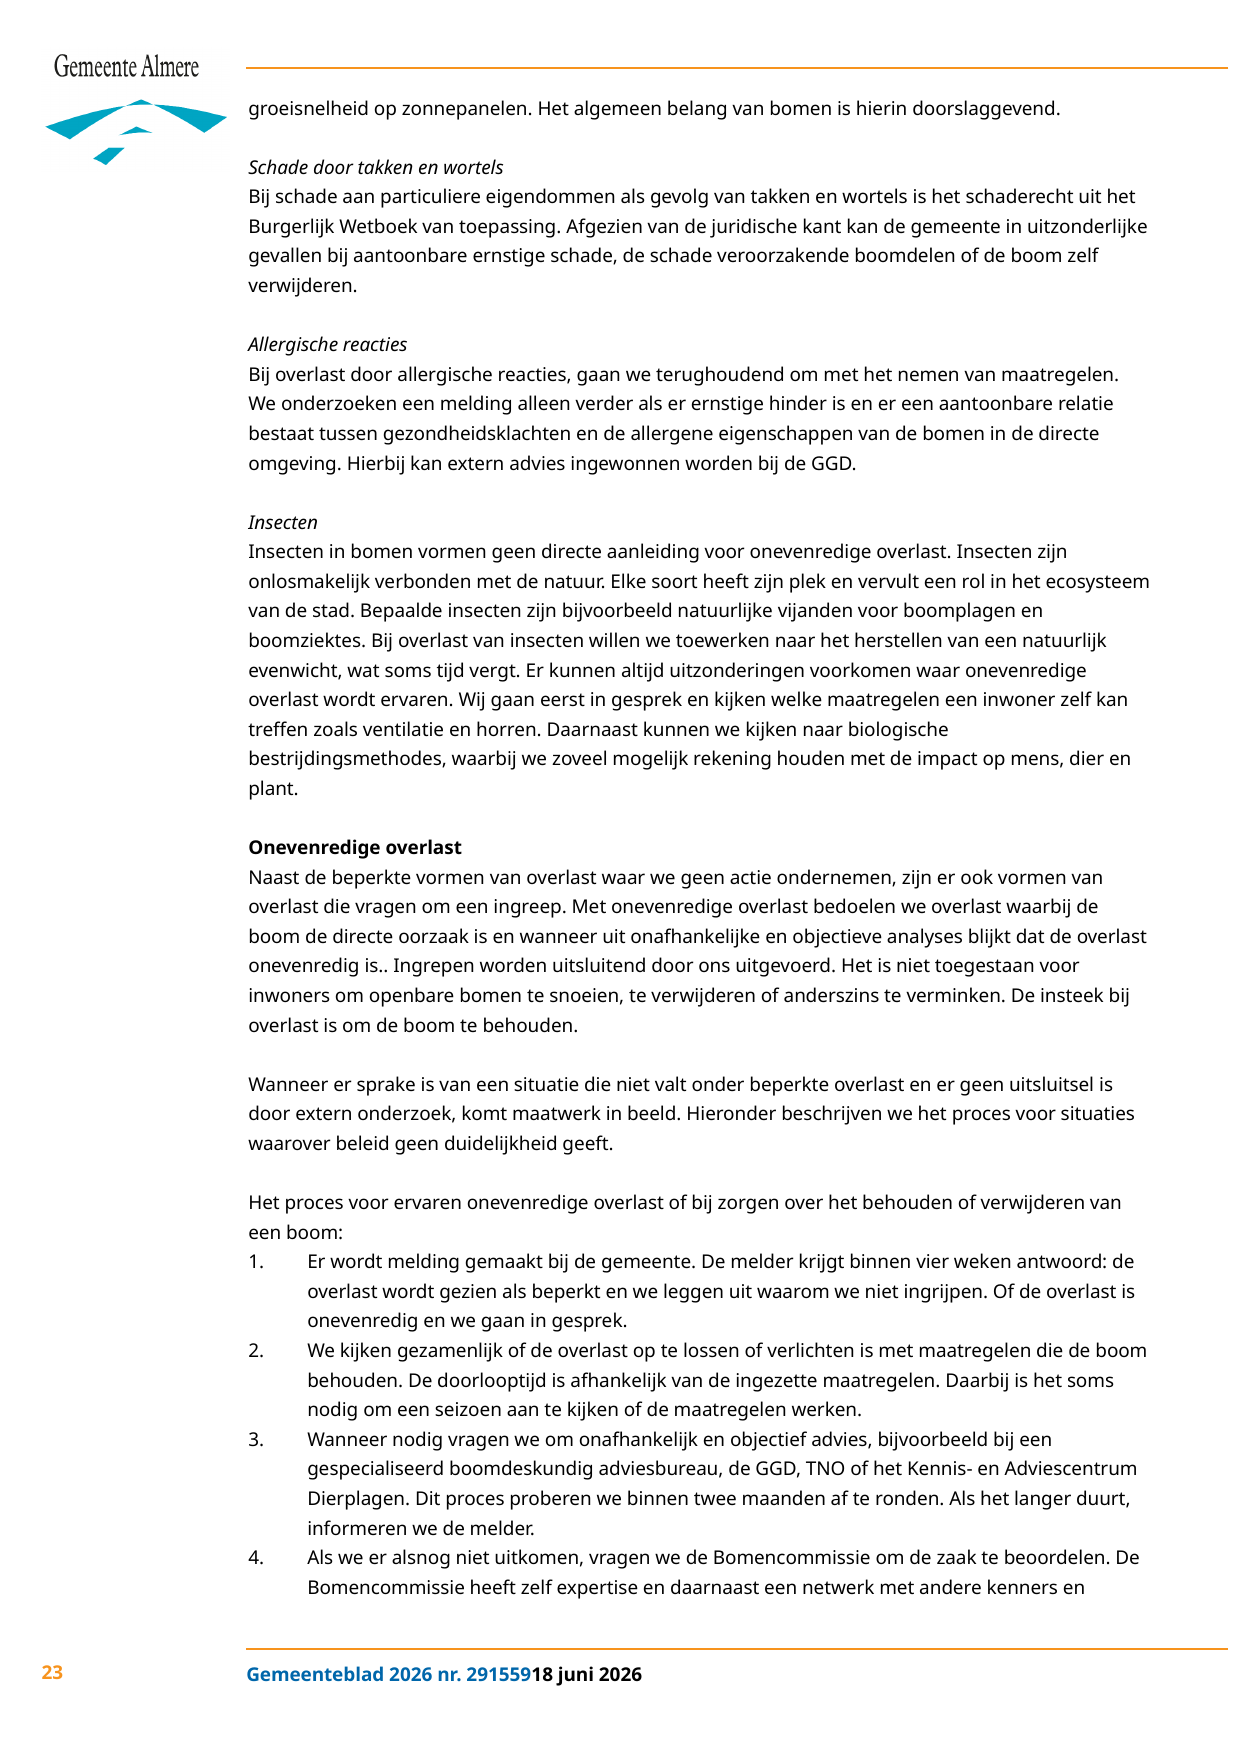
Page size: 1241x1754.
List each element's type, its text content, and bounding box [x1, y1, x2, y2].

text Onevenredige overlast [248, 834, 1152, 860]
text Insecten [248, 509, 1152, 535]
text Naast de beperkte vormen van overlast waar we geen actie ondernemen, zijn er ook vormen van overlast die vragen om een ingreep. Met onevenredige overlast bedoelen we overlast waarbij de boom de directe oorzaak is en wanneer uit onafhankelijke en objectieve analyses blijkt dat de overlast onevenredig is.. Ingrepen worden uitsluitend door ons uitgevoerd. Het is niet toegestaan voor inwoners om openbare bomen te snoeien, te verwijderen of anderszins te verminken. De insteek bij overlast is om de boom te behouden. [248, 864, 1152, 1038]
list Er wordt melding gemaakt bij de gemeente. De melder krijgt binnen vier weken antwoord: de overlast wordt gezien als beperkt en we leggen uit waarom we niet ingrijpen. Of de overlast is onevenredig en we gaan in gesprek. [248, 1248, 1152, 1333]
text Bij overlast door allergische reacties, gaan we terughoudend om met het nemen van maatregelen. We onderzoeken een melding alleen verder als er ernstige hinder is en er een aantoonbare relatie bestaat tussen gezondheidsklachten en de allergene eigenschappen van de bomen in de directe omgeving. Hierbij kan extern advies ingewonnen worden bij de GGD. [248, 361, 1152, 476]
text Bij schade aan particuliere eigendommen als gevolg van takken en wortels is het schaderecht uit het Burgerlijk Wetboek van toepassing. Afgezien van de juridische kant kan de gemeente in uitzonderlijke gevallen bij aantoonbare ernstige schade, de schade veroorzakende boomdelen of de boom zelf verwijderen. [248, 183, 1152, 298]
text Het proces voor ervaren onevenredige overlast of bij zorgen over het behouden of verwijderen van een boom: [248, 1189, 1152, 1245]
text Wanneer er sprake is van een situatie die niet valt onder beperkte overlast en er geen uitsluitsel is door extern onderzoek, komt maatwerk in beeld. Hieronder beschrijven we het proces voor situaties waarover beleid geen duidelijkheid geeft. [248, 1071, 1152, 1156]
text Insecten in bomen vormen geen directe aanleiding voor onevenredige overlast. Insecten zijn onlosmakelijk verbonden met de natuur. Elke soort heeft zijn plek en vervult een rol in het ecosysteem van de stad. Bepaalde insecten zijn bijvoorbeeld natuurlijke vijanden voor boomplagen en boomziektes. Bij overlast van insecten willen we toewerken naar het herstellen van een natuurlijk evenwicht, wat soms tijd vergt. Er kunnen altijd uitzonderingen voorkomen waar onevenredige overlast wordt ervaren. Wij gaan eerst in gesprek en kijken welke maatregelen een inwoner zelf kan treffen zoals ventilatie en horren. Daarnaast kunnen we kijken naar biologische bestrijdingsmethodes, waarbij we zoveel mogelijk rekening houden met de impact op mens, dier en plant. [248, 538, 1152, 801]
list We kijken gezamenlijk of de overlast op te lossen of verlichten is met maatregelen die de boom behouden. De doorlooptijd is afhankelijk van de ingezette maatregelen. Daarbij is het soms nodig om een seizoen aan te kijken of de maatregelen werken. [248, 1337, 1152, 1422]
text groeisnelheid op zonnepanelen. Het algemeen belang van bomen is hierin doorslaggevend. [248, 95, 1152, 121]
text Allergische reacties [248, 331, 1152, 357]
list Als we er alsnog niet uitkomen, vragen we de Bomencommissie om de zaak te beoordelen. De Bomencommissie heeft zelf expertise en daarnaast een netwerk met andere kenners en [248, 1544, 1152, 1600]
text Schade door takken en wortels [248, 154, 1152, 180]
picture [41, 47, 231, 172]
list Wanneer nodig vragen we om onafhankelijk en objectief advies, bijvoorbeeld bij een gespecialiseerd boomdeskundig adviesbureau, de GGD, TNO of het Kennis- en Adviescentrum Dierplagen. Dit proces proberen we binnen twee maanden af te ronden. Als het langer duurt, informeren we de melder. [248, 1426, 1152, 1541]
